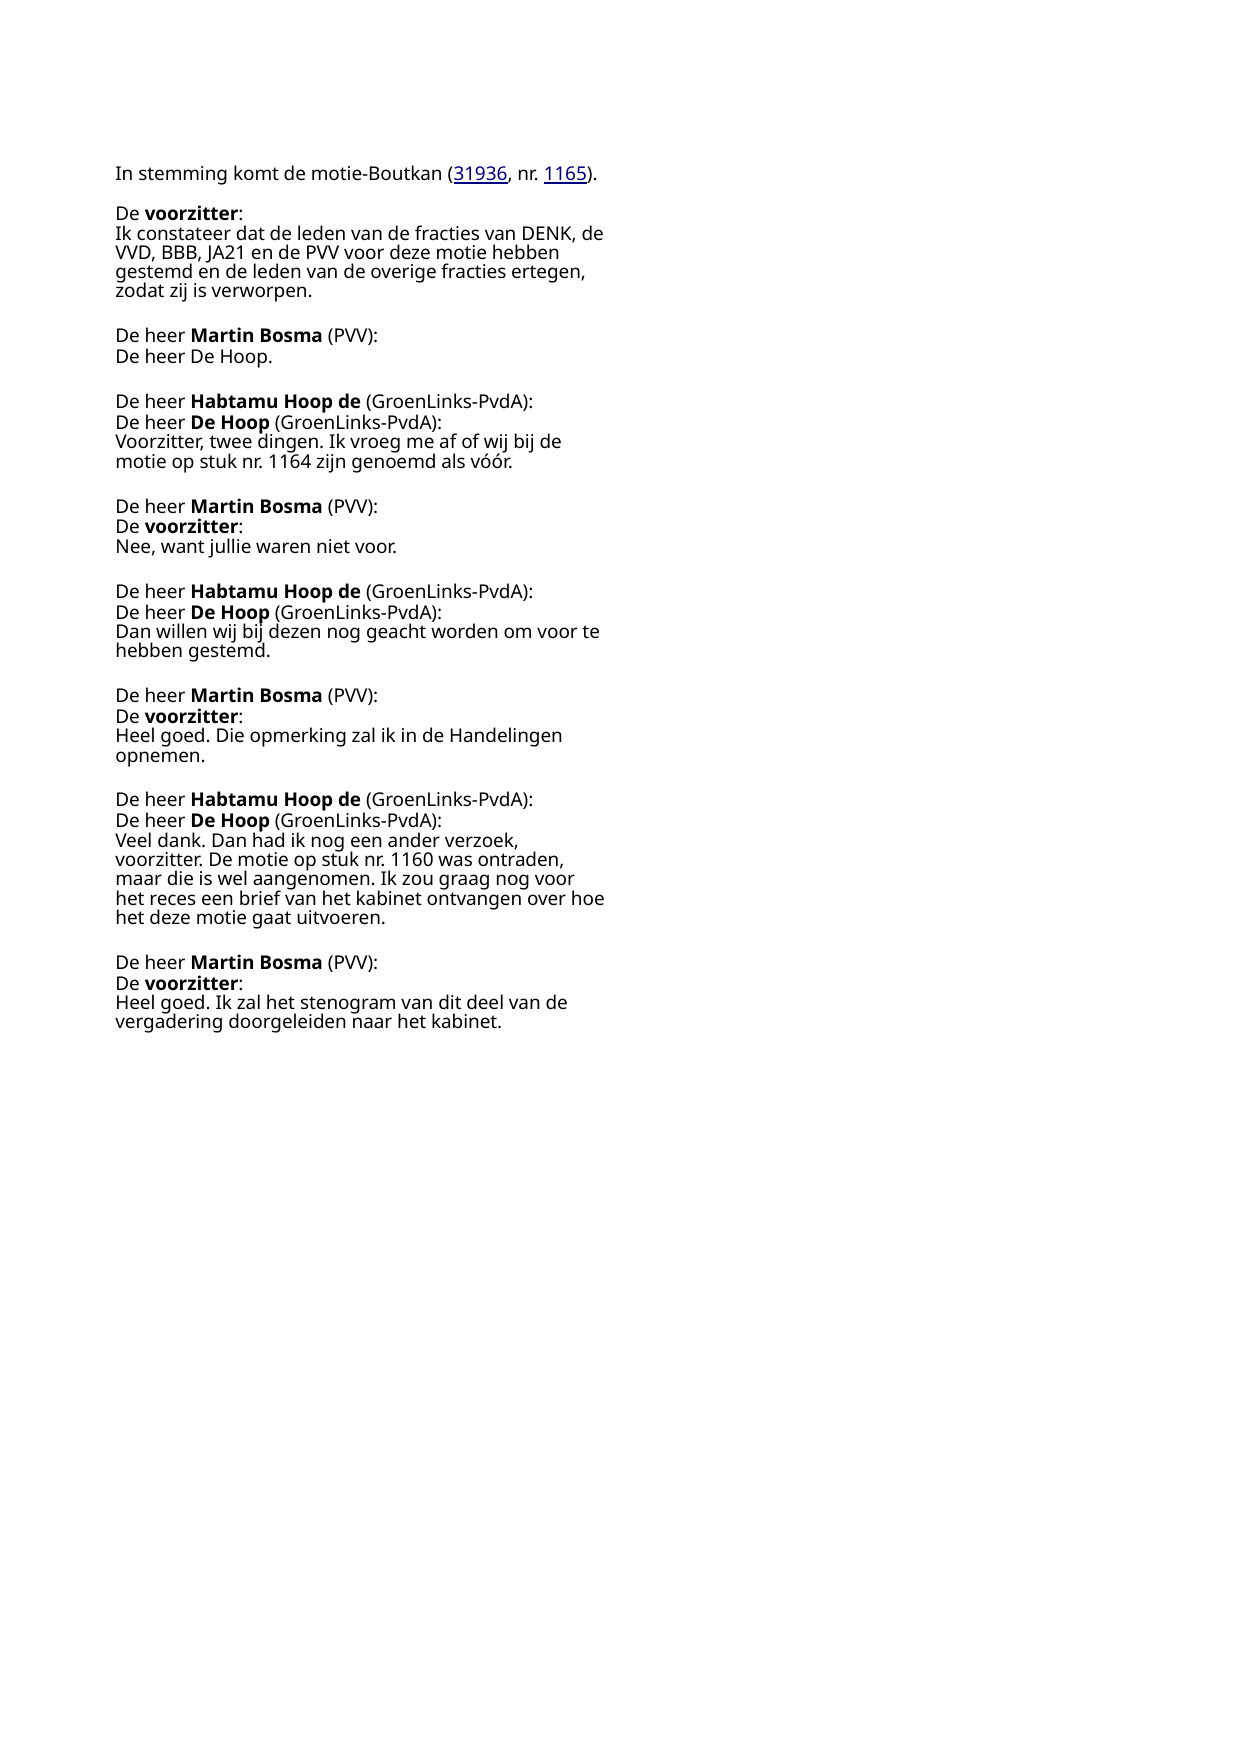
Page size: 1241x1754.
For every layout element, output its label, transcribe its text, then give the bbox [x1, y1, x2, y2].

text De heer Martin Bosma (PVV): [115, 949, 605, 974]
text Voorzitter, twee dingen. Ik vroeg me af of wij bij de motie op stuk nr. 1164 zijn genoemd als vóór. [115, 433, 605, 472]
text In stemming komt de motie-Boutkan (31936, nr. 1165). [115, 165, 605, 184]
text Veel dank. Dan had ik nog een ander verzoek, voorzitter. De motie op stuk nr. 1160 was ontraden, maar die is wel aangenomen. Ik zou graag nog voor het reces een brief van het kabinet ontvangen over hoe het deze motie gaat uitvoeren. [115, 832, 605, 928]
text De heer Martin Bosma (PVV): [115, 493, 605, 518]
text De voorzitter: [115, 518, 605, 538]
text Heel goed. Die opmerking zal ik in de Handelingen opnemen. [115, 727, 605, 766]
text Heel goed. Ik zal het stenogram van dit deel van de vergadering doorgeleiden naar het kabinet. [115, 994, 605, 1032]
text De voorzitter: [115, 708, 605, 727]
text Nee, want jullie waren niet voor. [115, 538, 605, 557]
text De heer Martin Bosma (PVV): [115, 682, 605, 708]
text De heer De Hoop (GroenLinks-PvdA): [115, 414, 605, 433]
text De heer Habtamu Hoop de (GroenLinks-PvdA): [115, 388, 605, 414]
text De heer De Hoop. [115, 348, 605, 368]
text Dan willen wij bij dezen nog geacht worden om voor te hebben gestemd. [115, 623, 605, 661]
text De voorzitter: [115, 974, 605, 994]
text Ik constateer dat de leden van de fracties van DENK, de VVD, BBB, JA21 en de PVV voor deze motie hebben gestemd en de leden van de overige fracties ertegen, zodat zij is verworpen. [115, 225, 605, 302]
text De heer Habtamu Hoop de (GroenLinks-PvdA): [115, 787, 605, 812]
text De heer De Hoop (GroenLinks-PvdA): [115, 604, 605, 623]
text De heer Martin Bosma (PVV): [115, 323, 605, 348]
text De voorzitter: [115, 205, 605, 225]
text De heer Habtamu Hoop de (GroenLinks-PvdA): [115, 578, 605, 604]
text De heer De Hoop (GroenLinks-PvdA): [115, 812, 605, 832]
